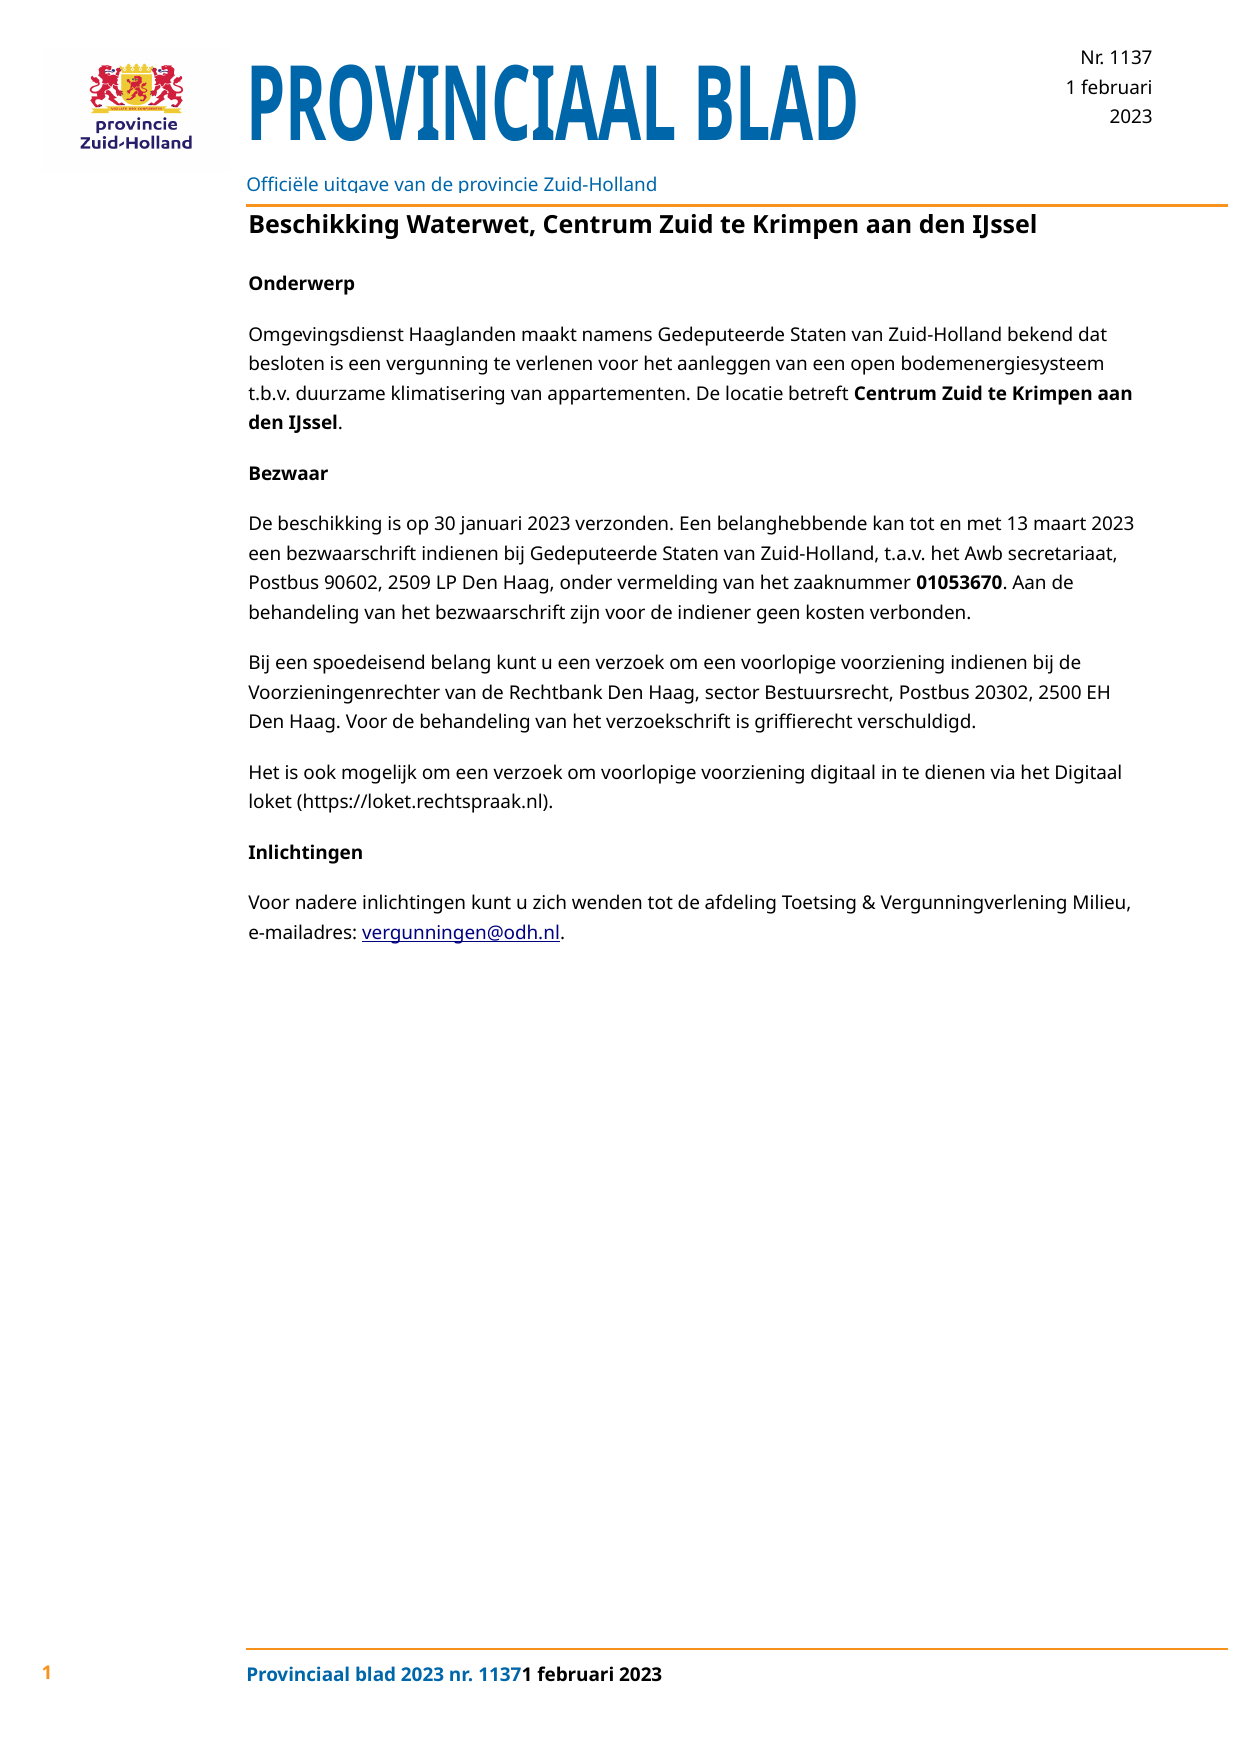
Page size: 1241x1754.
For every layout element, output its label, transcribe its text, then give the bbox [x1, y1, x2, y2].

picture [41, 47, 231, 172]
text Onderwerp [248, 270, 1152, 296]
text De beschikking is op 30 januari 2023 verzonden. Een belanghebbende kan tot en met 13 maart 2023 een bezwaarschrift indienen bij Gedeputeerde Staten van Zuid-Holland, t.a.v. het Awb secretariaat, Postbus 90602, 2509 LP Den Haag, onder vermelding van het zaaknummer 01053670. Aan de behandeling van het bezwaarschrift zijn voor de indiener geen kosten verbonden. [248, 510, 1152, 625]
text Inlichtingen [248, 839, 1152, 865]
text Bij een spoedeisend belang kunt u een verzoek om een voorlopige voorziening indienen bij de Voorzieningenrechter van de Rechtbank Den Haag, sector Bestuursrecht, Postbus 20302, 2500 EH Den Haag. Voor de behandeling van het verzoekschrift is griffierecht verschuldigd. [248, 649, 1152, 734]
text Het is ook mogelijk om een verzoek om voorlopige voorziening digitaal in te dienen via het Digitaal loket (https://loket.rechtspraak.nl). [248, 759, 1152, 814]
text Omgevingsdienst Haaglanden maakt namens Gedeputeerde Staten van Zuid-Holland bekend dat besloten is een vergunning te verlenen voor het aanleggen van een open bodemenergiesysteem t.b.v. duurzame klimatisering van appartementen. De locatie betreft Centrum Zuid te Krimpen aan den IJssel. [248, 321, 1152, 435]
text Bezwaar [248, 460, 1152, 486]
text Beschikking Waterwet, Centrum Zuid te Krimpen aan den IJssel [248, 207, 1152, 241]
text Voor nadere inlichtingen kunt u zich wenden tot de afdeling Toetsing & Vergunningverlening Milieu, e-mailadres: vergunningen@odh.nl. [248, 889, 1152, 945]
